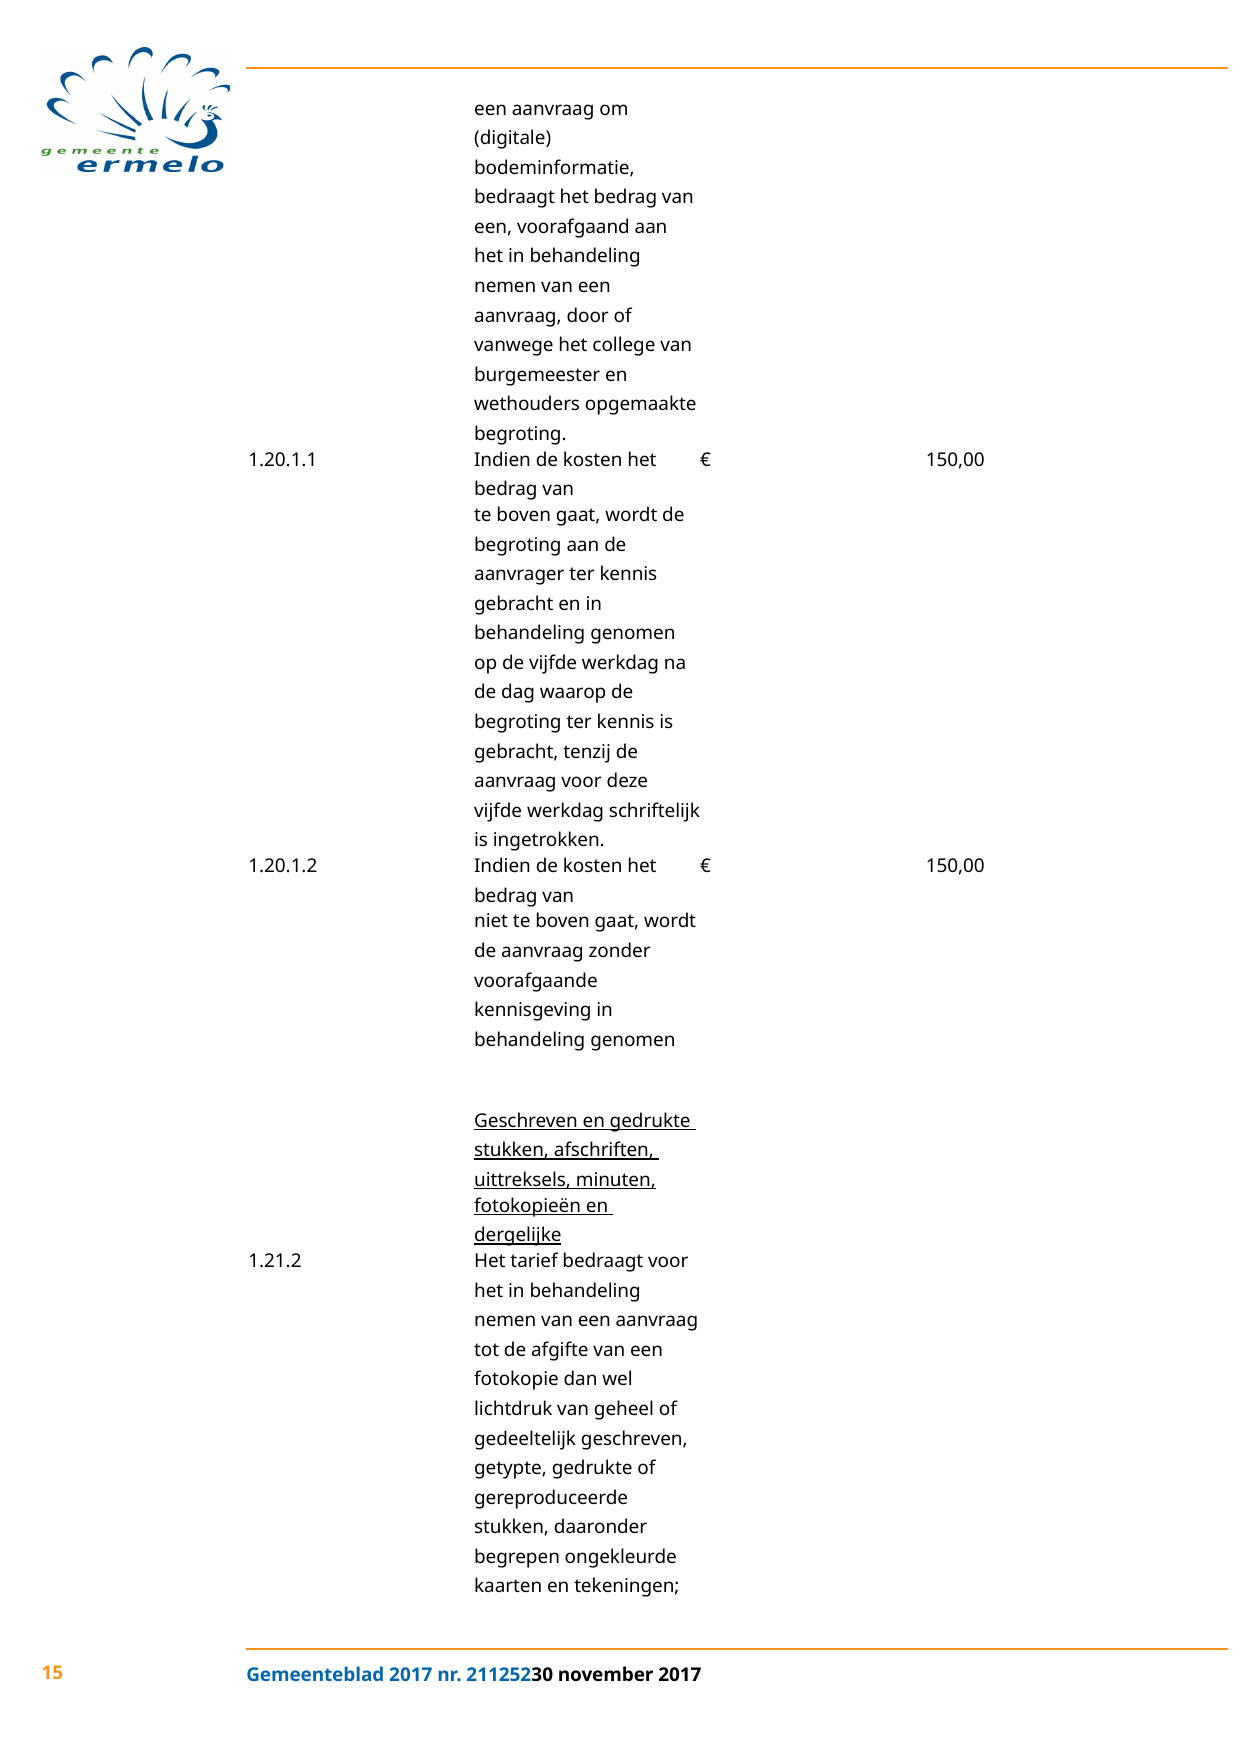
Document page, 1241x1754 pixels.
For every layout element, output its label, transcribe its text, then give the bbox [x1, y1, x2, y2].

table_cell [926, 1052, 1152, 1077]
table_cell 150,00 [926, 446, 1152, 501]
table_cell [926, 1192, 1152, 1247]
table_cell 1.20.1.2 [248, 853, 474, 908]
table_cell [926, 95, 1152, 446]
table_cell [700, 501, 926, 852]
table_cell [700, 1052, 926, 1077]
table_cell [248, 1078, 474, 1192]
table_cell [248, 1052, 474, 1077]
table_cell [248, 95, 474, 446]
table_cell [926, 501, 1152, 852]
table_cell [926, 908, 1152, 1052]
table_cell [926, 1078, 1152, 1192]
table_cell [700, 1192, 926, 1247]
table_cell een aanvraag om (digitale) bodeminformatie, bedraagt het bedrag van een, voorafgaand aan het in behandeling nemen van een aanvraag, door of vanwege het college van burgemeester en wethouders opgemaakte begroting. [474, 95, 700, 446]
table_cell [248, 908, 474, 1052]
table_cell te boven gaat, wordt de begroting aan de aanvrager ter kennis gebracht en in behandeling genomen op de vijfde werkdag na de dag waarop de begroting ter kennis is gebracht, tenzij de aanvraag voor deze vijfde werkdag schriftelijk is ingetrokken. [474, 501, 700, 852]
table_cell [474, 1052, 700, 1077]
table_cell [700, 908, 926, 1052]
table_cell Indien de kosten het bedrag van [474, 446, 700, 501]
table_cell Indien de kosten het bedrag van [474, 853, 700, 908]
table_cell [248, 501, 474, 852]
table_cell [700, 95, 926, 446]
picture [41, 47, 231, 172]
table_cell 150,00 [926, 853, 1152, 908]
table_cell niet te boven gaat, wordt de aanvraag zonder voorafgaande kennisgeving in behandeling genomen [474, 908, 700, 1052]
table_cell € [700, 853, 926, 908]
table_cell € [700, 446, 926, 501]
table_cell 1.20.1.1 [248, 446, 474, 501]
table_cell [700, 1078, 926, 1192]
table_cell [700, 1247, 926, 1598]
table_cell fotokopieën en dergelijke [474, 1192, 700, 1247]
table_cell Het tarief bedraagt voor het in behandeling nemen van een aanvraag tot de afgifte van een fotokopie dan wel lichtdruk van geheel of gedeeltelijk geschreven, getypte, gedrukte of gereproduceerde stukken, daaronder begrepen ongekleurde kaarten en tekeningen; [474, 1247, 700, 1598]
table_cell Geschreven en gedrukte stukken, afschriften, uittreksels, minuten, [474, 1078, 700, 1192]
table_cell [248, 1192, 474, 1247]
table_cell 1.21.2 [248, 1247, 474, 1598]
table_cell [926, 1247, 1152, 1598]
